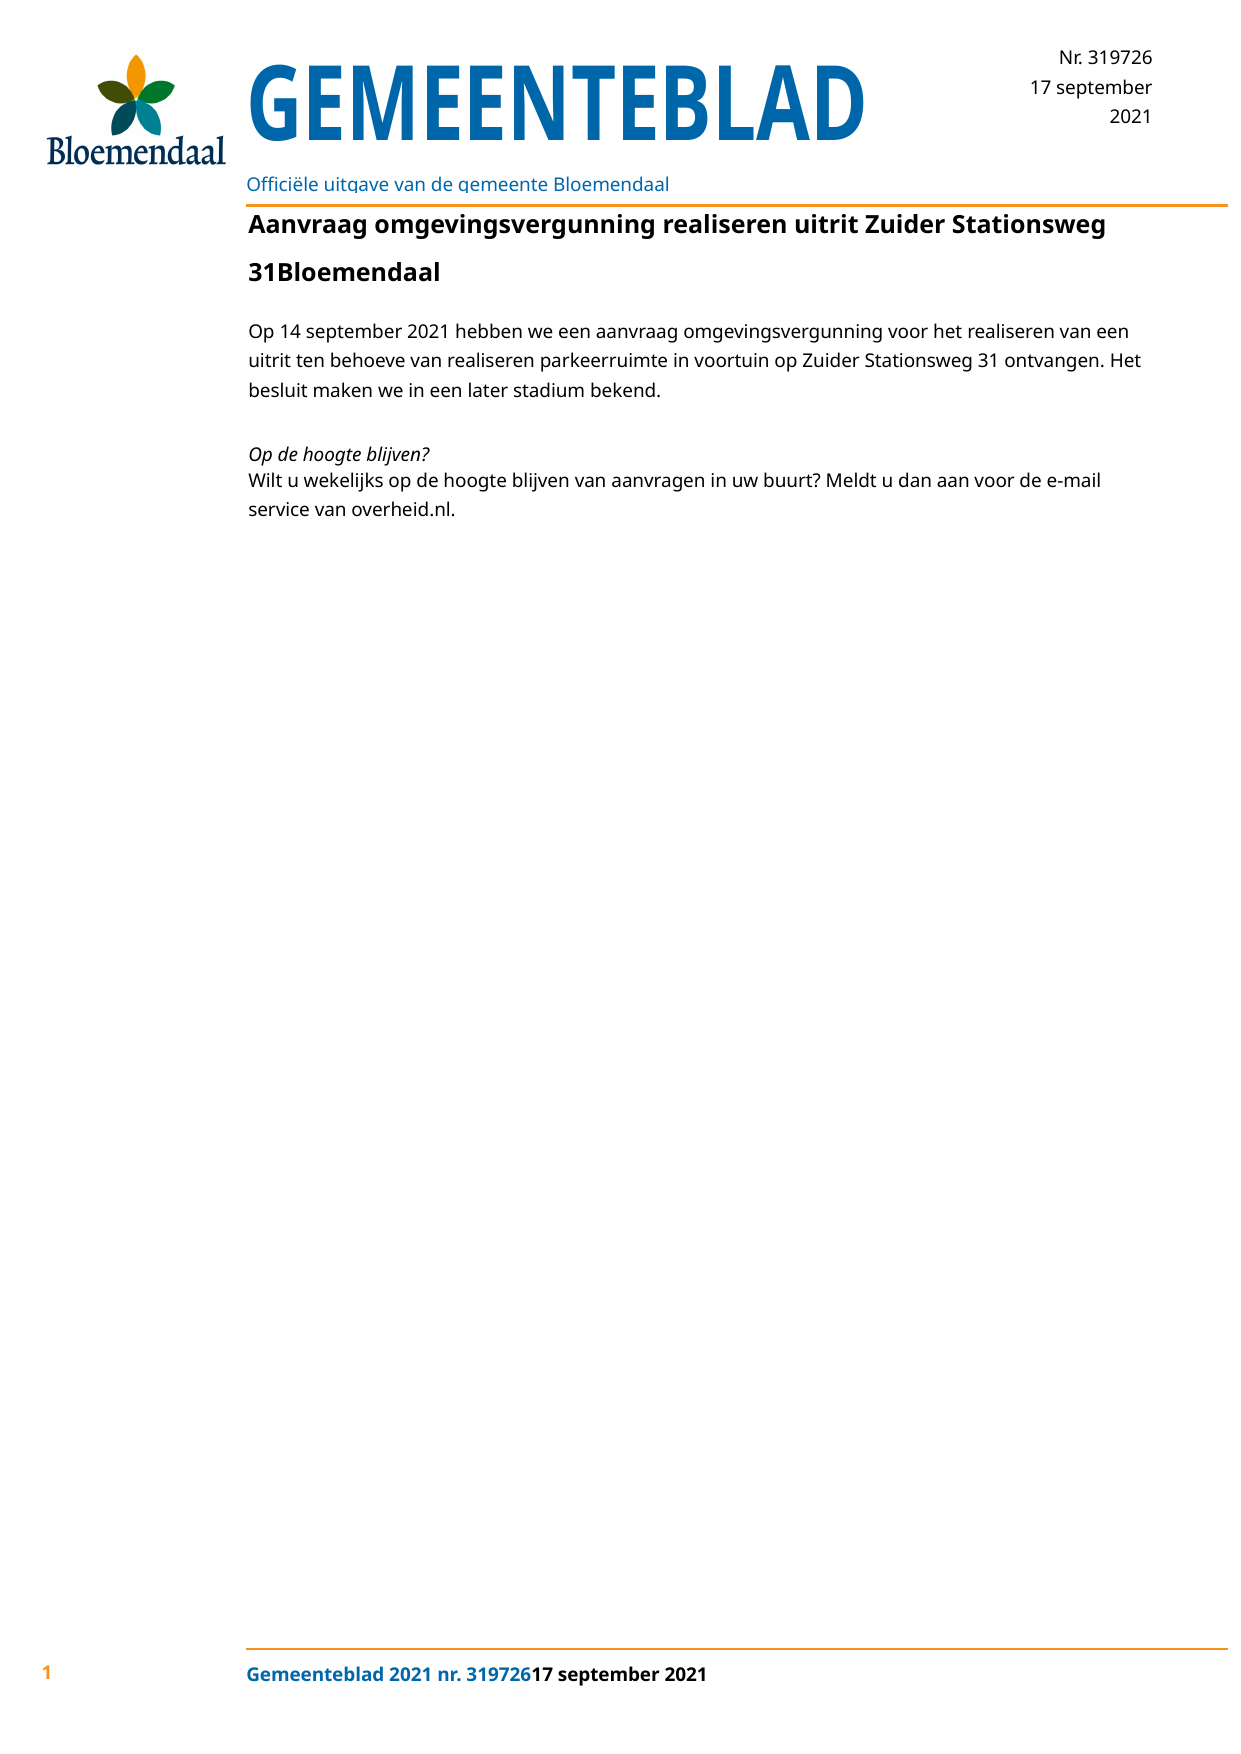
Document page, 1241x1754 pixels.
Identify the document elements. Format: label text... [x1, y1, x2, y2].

text Wilt u wekelijks op de hoogte blijven van aanvragen in uw buurt? Meldt u dan aan voor de e-mail service van overheid.nl. [248, 467, 1152, 522]
picture [41, 47, 231, 172]
text Op 14 september 2021 hebben we een aanvraag omgevingsvergunning voor het realiseren van een uitrit ten behoeve van realiseren parkeerruimte in voortuin op Zuider Stationsweg 31 ontvangen. Het besluit maken we in een later stadium bekend. [248, 318, 1152, 403]
text Aanvraag omgevingsvergunning realiseren uitrit Zuider Stationsweg 31Bloemendaal [248, 207, 1152, 288]
text Op de hoogte blijven? [248, 441, 1152, 467]
